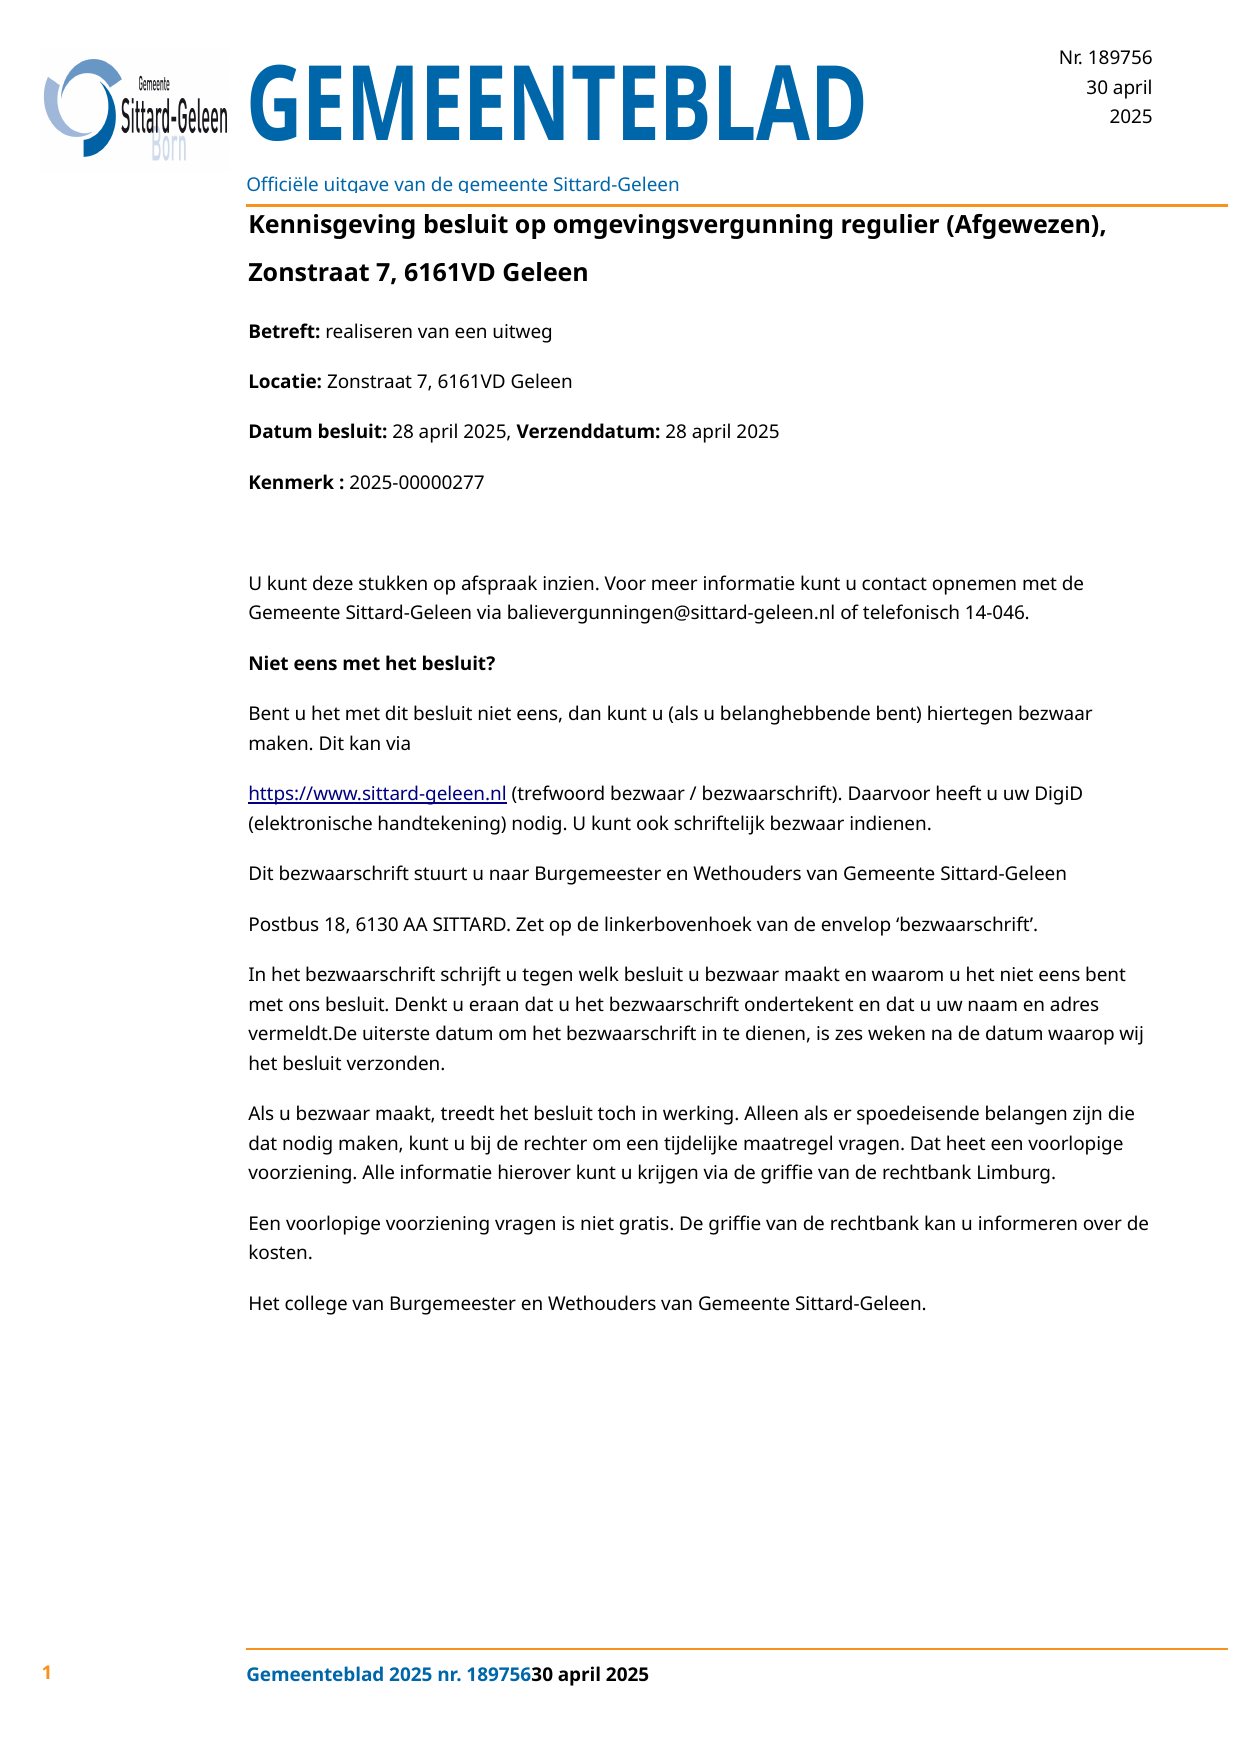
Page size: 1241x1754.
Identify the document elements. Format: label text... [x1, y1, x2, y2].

text Een voorlopige voorziening vragen is niet gratis. De griffie van de rechtbank kan u informeren over de kosten. [248, 1210, 1152, 1265]
picture [41, 47, 231, 172]
text Het college van Burgemeester en Wethouders van Gemeente Sittard-Geleen. [248, 1290, 1152, 1316]
text Als u bezwaar maakt, treedt het besluit toch in werking. Alleen als er spoedeisende belangen zijn die dat nodig maken, kunt u bij de rechter om een tijdelijke maatregel vragen. Dat heet een voorlopige voorziening. Alle informatie hierover kunt u krijgen via de griffie van de rechtbank Limburg. [248, 1100, 1152, 1185]
text In het bezwaarschrift schrijft u tegen welk besluit u bezwaar maakt en waarom u het niet eens bent met ons besluit. Denkt u eraan dat u het bezwaarschrift ondertekent en dat u uw naam en adres vermeldt.De uiterste datum om het bezwaarschrift in te dienen, is zes weken na de datum waarop wij het besluit verzonden. [248, 961, 1152, 1076]
text https://www.sittard-geleen.nl (trefwoord bezwaar / bezwaarschrift). Daarvoor heeft u uw DigiD (elektronische handtekening) nodig. U kunt ook schriftelijk bezwaar indienen. [248, 780, 1152, 836]
text Bent u het met dit besluit niet eens, dan kunt u (als u belanghebbende bent) hiertegen bezwaar maken. Dit kan via [248, 700, 1152, 756]
text Datum besluit: 28 april 2025, Verzenddatum: 28 april 2025 [248, 419, 1152, 444]
text Dit bezwaarschrift stuurt u naar Burgemeester en Wethouders van Gemeente Sittard-Geleen [248, 860, 1152, 886]
text Locatie: Zonstraat 7, 6161VD Geleen [248, 368, 1152, 394]
text Postbus 18, 6130 AA SITTARD. Zet op de linkerbovenhoek van de envelop ‘bezwaarschrift’. [248, 911, 1152, 937]
text Niet eens met het besluit? [248, 650, 1152, 676]
text Betreft: realiseren van een uitweg [248, 318, 1152, 344]
text Kenmerk : 2025-00000277 [248, 469, 1152, 495]
text U kunt deze stukken op afspraak inzien. Voor meer informatie kunt u contact opnemen met de Gemeente Sittard-Geleen via balievergunningen@sittard-geleen.nl of telefonisch 14-046. [248, 570, 1152, 625]
text Kennisgeving besluit op omgevingsvergunning regulier (Afgewezen), Zonstraat 7, 6161VD Geleen [248, 207, 1152, 288]
